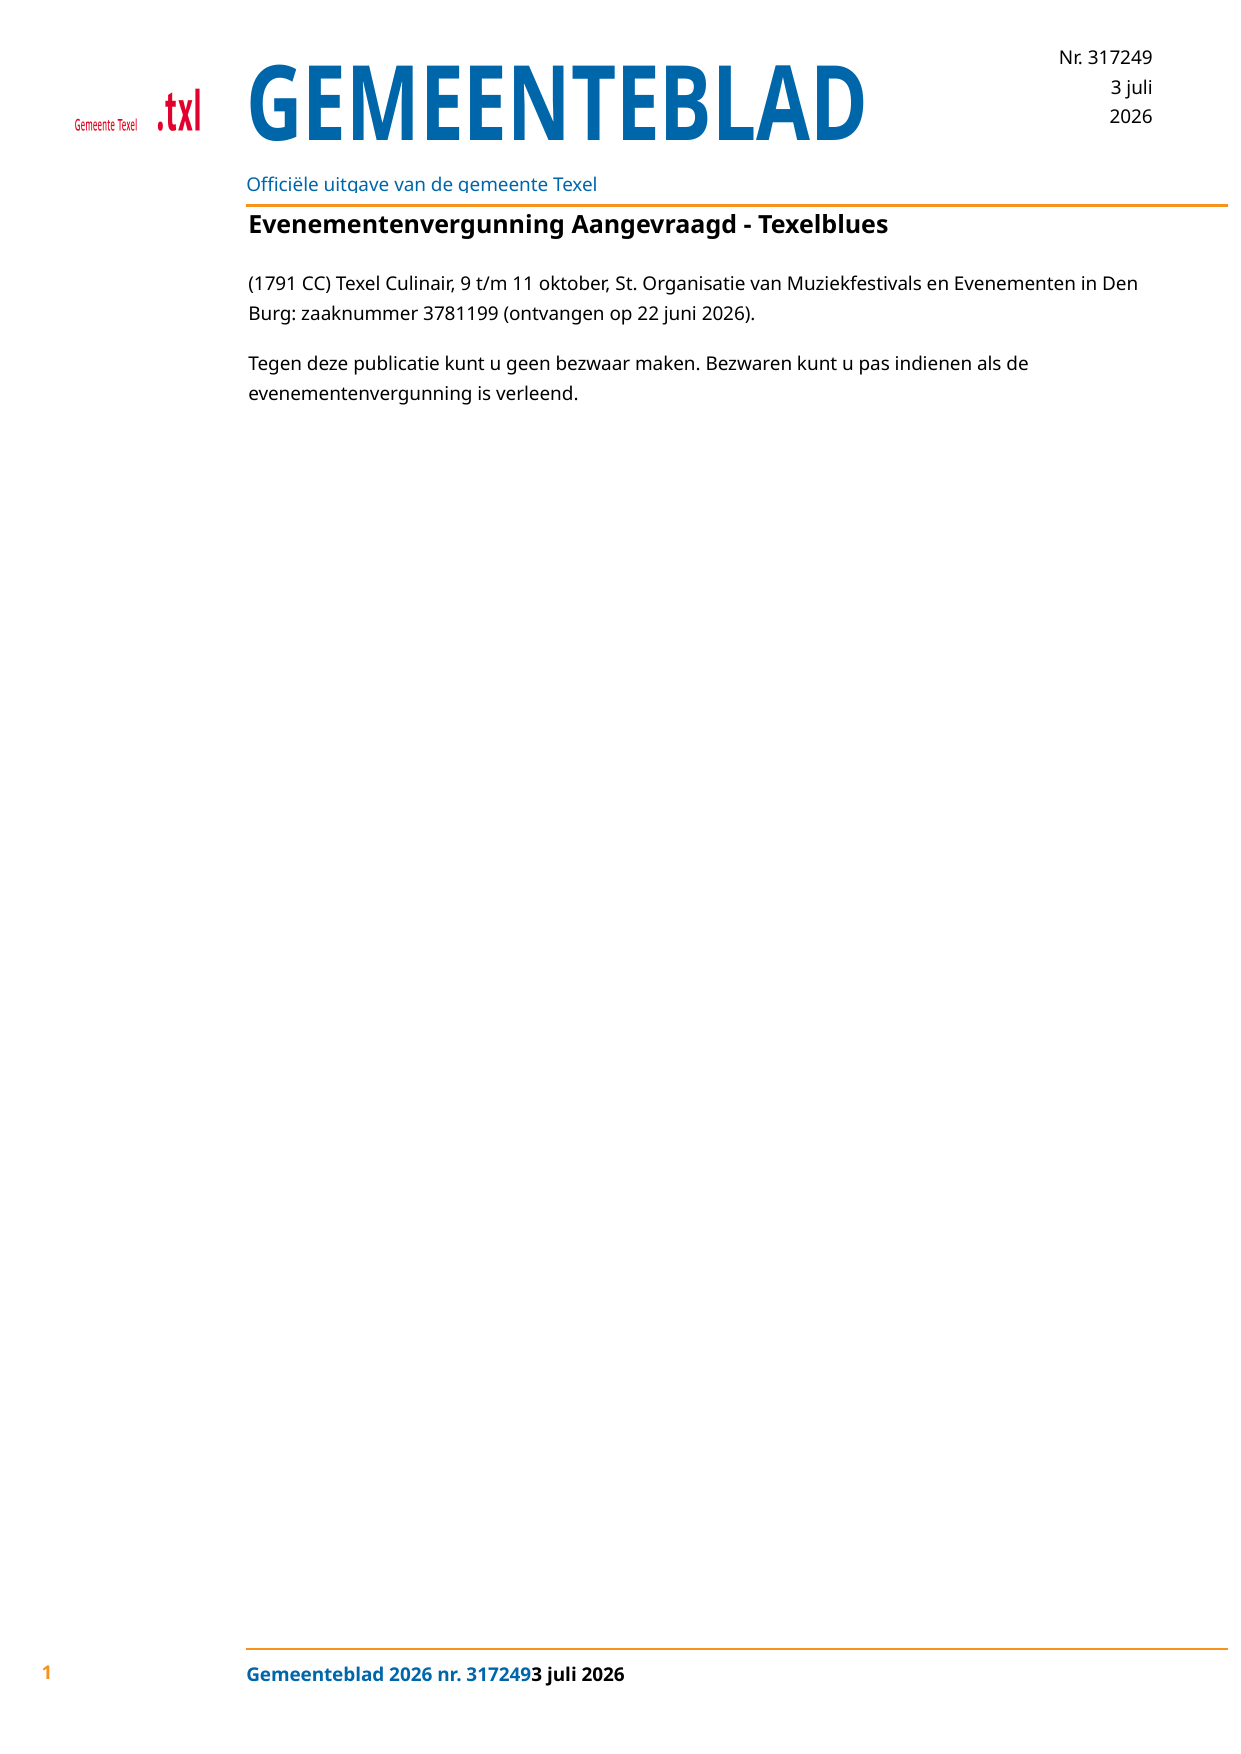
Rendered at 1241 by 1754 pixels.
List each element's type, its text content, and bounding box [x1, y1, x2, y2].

text Tegen deze publicatie kunt u geen bezwaar maken. Bezwaren kunt u pas indienen als de evenementenvergunning is verleend. [248, 350, 1152, 406]
text (1791 CC) Texel Culinair, 9 t/m 11 oktober, St. Organisatie van Muziekfestivals en Evenementen in Den Burg: zaaknummer 3781199 (ontvangen op 22 juni 2026). [248, 270, 1152, 326]
text Evenementenvergunning Aangevraagd - Texelblues [248, 207, 1152, 241]
picture [41, 47, 231, 172]
